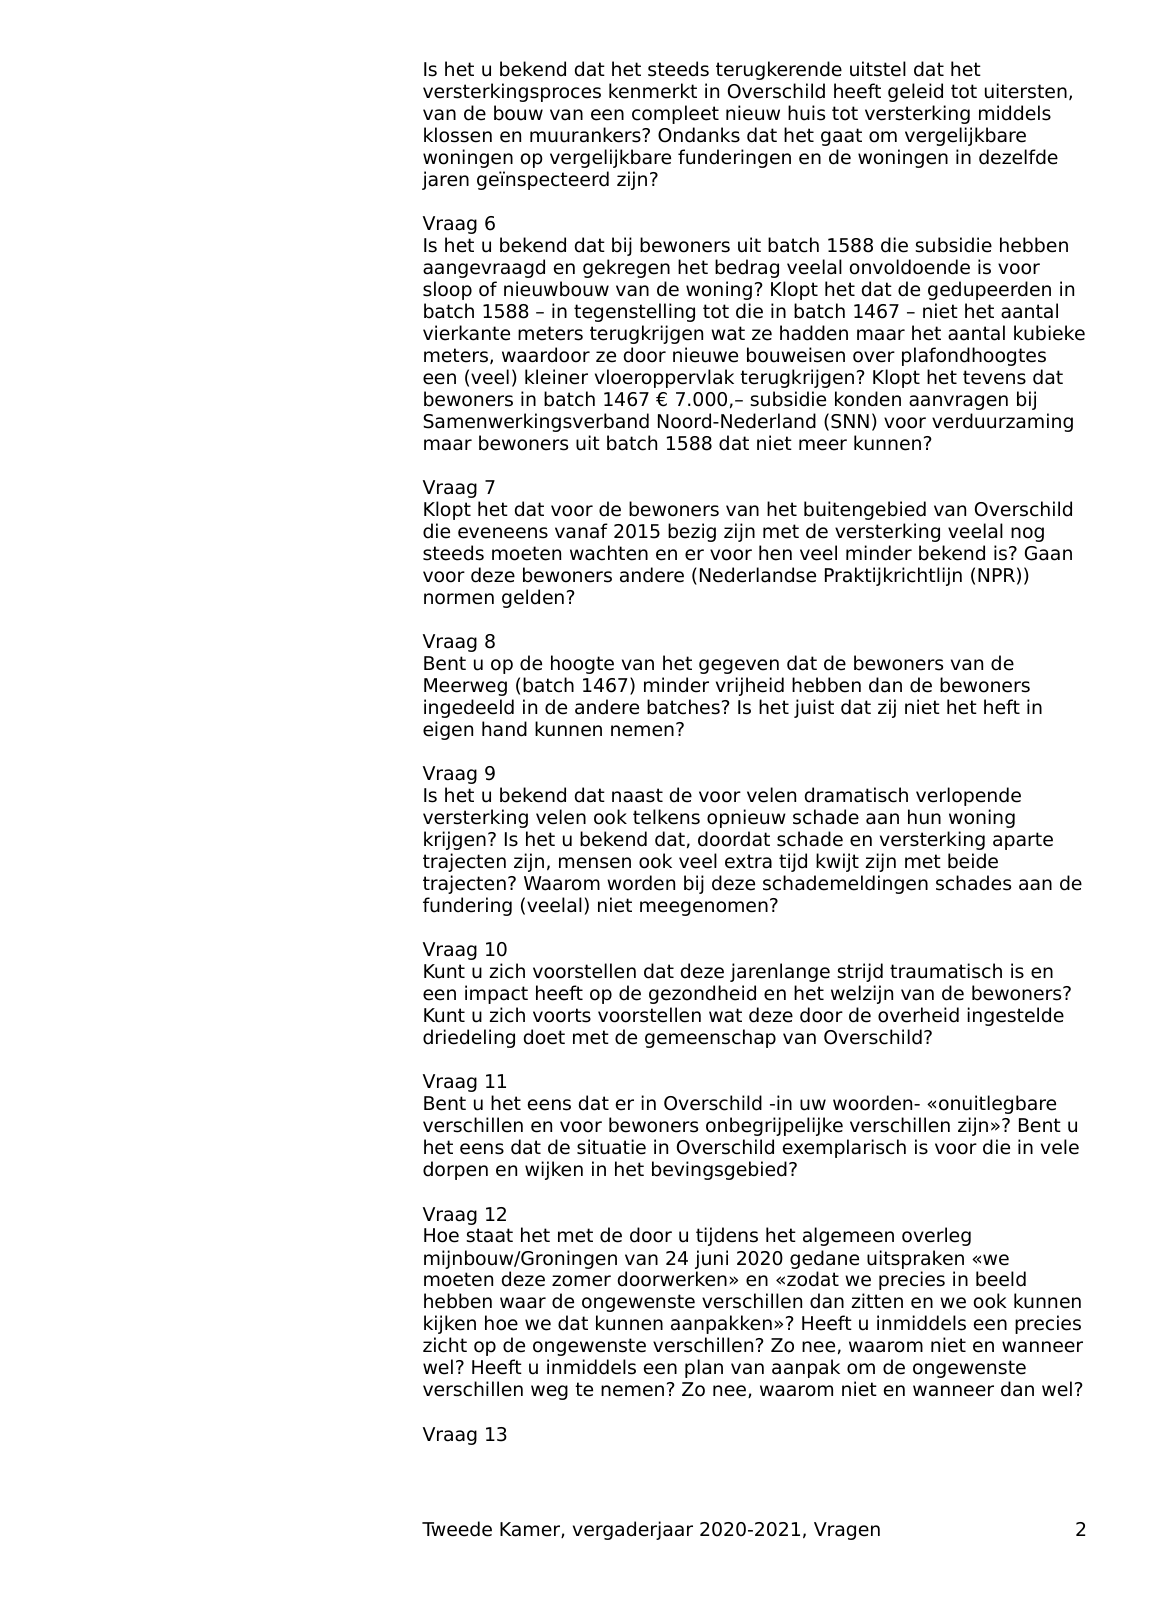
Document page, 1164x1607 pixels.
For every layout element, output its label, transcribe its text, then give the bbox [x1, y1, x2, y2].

text Vraag 7 [422, 477, 1087, 499]
text Vraag 6 [422, 213, 1087, 235]
text Is het u bekend dat het steeds terugkerende uitstel dat het versterkingsproces kenmerkt in Overschild heeft geleid tot uitersten, van de bouw van een compleet nieuw huis tot versterking middels klossen en muurankers? Ondanks dat het gaat om vergelijkbare woningen op vergelijkbare funderingen en de woningen in dezelfde jaren geïnspecteerd zijn? [422, 59, 1087, 191]
text Is het u bekend dat bij bewoners uit batch 1588 die subsidie hebben aangevraagd en gekregen het bedrag veelal onvoldoende is voor sloop of nieuwbouw van de woning? Klopt het dat de gedupeerden in batch 1588 – in tegenstelling tot die in batch 1467 – niet het aantal vierkante meters terugkrijgen wat ze hadden maar het aantal kubieke meters, waardoor ze door nieuwe bouweisen over plafondhoogtes een (veel) kleiner vloeroppervlak terugkrijgen? Klopt het tevens dat bewoners in batch 1467 € 7.000,– subsidie konden aanvragen bij Samenwerkingsverband Noord-Nederland (SNN) voor verduurzaming maar bewoners uit batch 1588 dat niet meer kunnen? [422, 235, 1087, 455]
text Vraag 9 [422, 763, 1087, 785]
text Vraag 10 [422, 939, 1087, 961]
text Vraag 12 [422, 1203, 1087, 1225]
text Vraag 13 [422, 1423, 1087, 1445]
text Is het u bekend dat naast de voor velen dramatisch verlopende versterking velen ook telkens opnieuw schade aan hun woning krijgen? Is het u bekend dat, doordat schade en versterking aparte trajecten zijn, mensen ook veel extra tijd kwijt zijn met beide trajecten? Waarom worden bij deze schademeldingen schades aan de fundering (veelal) niet meegenomen? [422, 785, 1087, 917]
text Klopt het dat voor de bewoners van het buitengebied van Overschild die eveneens vanaf 2015 bezig zijn met de versterking veelal nog steeds moeten wachten en er voor hen veel minder bekend is? Gaan voor deze bewoners andere (Nederlandse Praktijkrichtlijn (NPR)) normen gelden? [422, 499, 1087, 609]
text Bent u op de hoogte van het gegeven dat de bewoners van de Meerweg (batch 1467) minder vrijheid hebben dan de bewoners ingedeeld in de andere batches? Is het juist dat zij niet het heft in eigen hand kunnen nemen? [422, 653, 1087, 741]
text Bent u het eens dat er in Overschild -in uw woorden- «onuitlegbare verschillen en voor bewoners onbegrijpelijke verschillen zijn»? Bent u het eens dat de situatie in Overschild exemplarisch is voor die in vele dorpen en wijken in het bevingsgebied? [422, 1093, 1087, 1181]
text Hoe staat het met de door u tijdens het algemeen overleg mijnbouw/Groningen van 24 juni 2020 gedane uitspraken «we moeten deze zomer doorwerken» en «zodat we precies in beeld hebben waar de ongewenste verschillen dan zitten en we ook kunnen kijken hoe we dat kunnen aanpakken»? Heeft u inmiddels een precies zicht op de ongewenste verschillen? Zo nee, waarom niet en wanneer wel? Heeft u inmiddels een plan van aanpak om de ongewenste verschillen weg te nemen? Zo nee, waarom niet en wanneer dan wel? [422, 1225, 1087, 1401]
text Vraag 11 [422, 1071, 1087, 1093]
text Vraag 8 [422, 631, 1087, 653]
text Kunt u zich voorstellen dat deze jarenlange strijd traumatisch is en een impact heeft op de gezondheid en het welzijn van de bewoners? Kunt u zich voorts voorstellen wat deze door de overheid ingestelde driedeling doet met de gemeenschap van Overschild? [422, 961, 1087, 1049]
